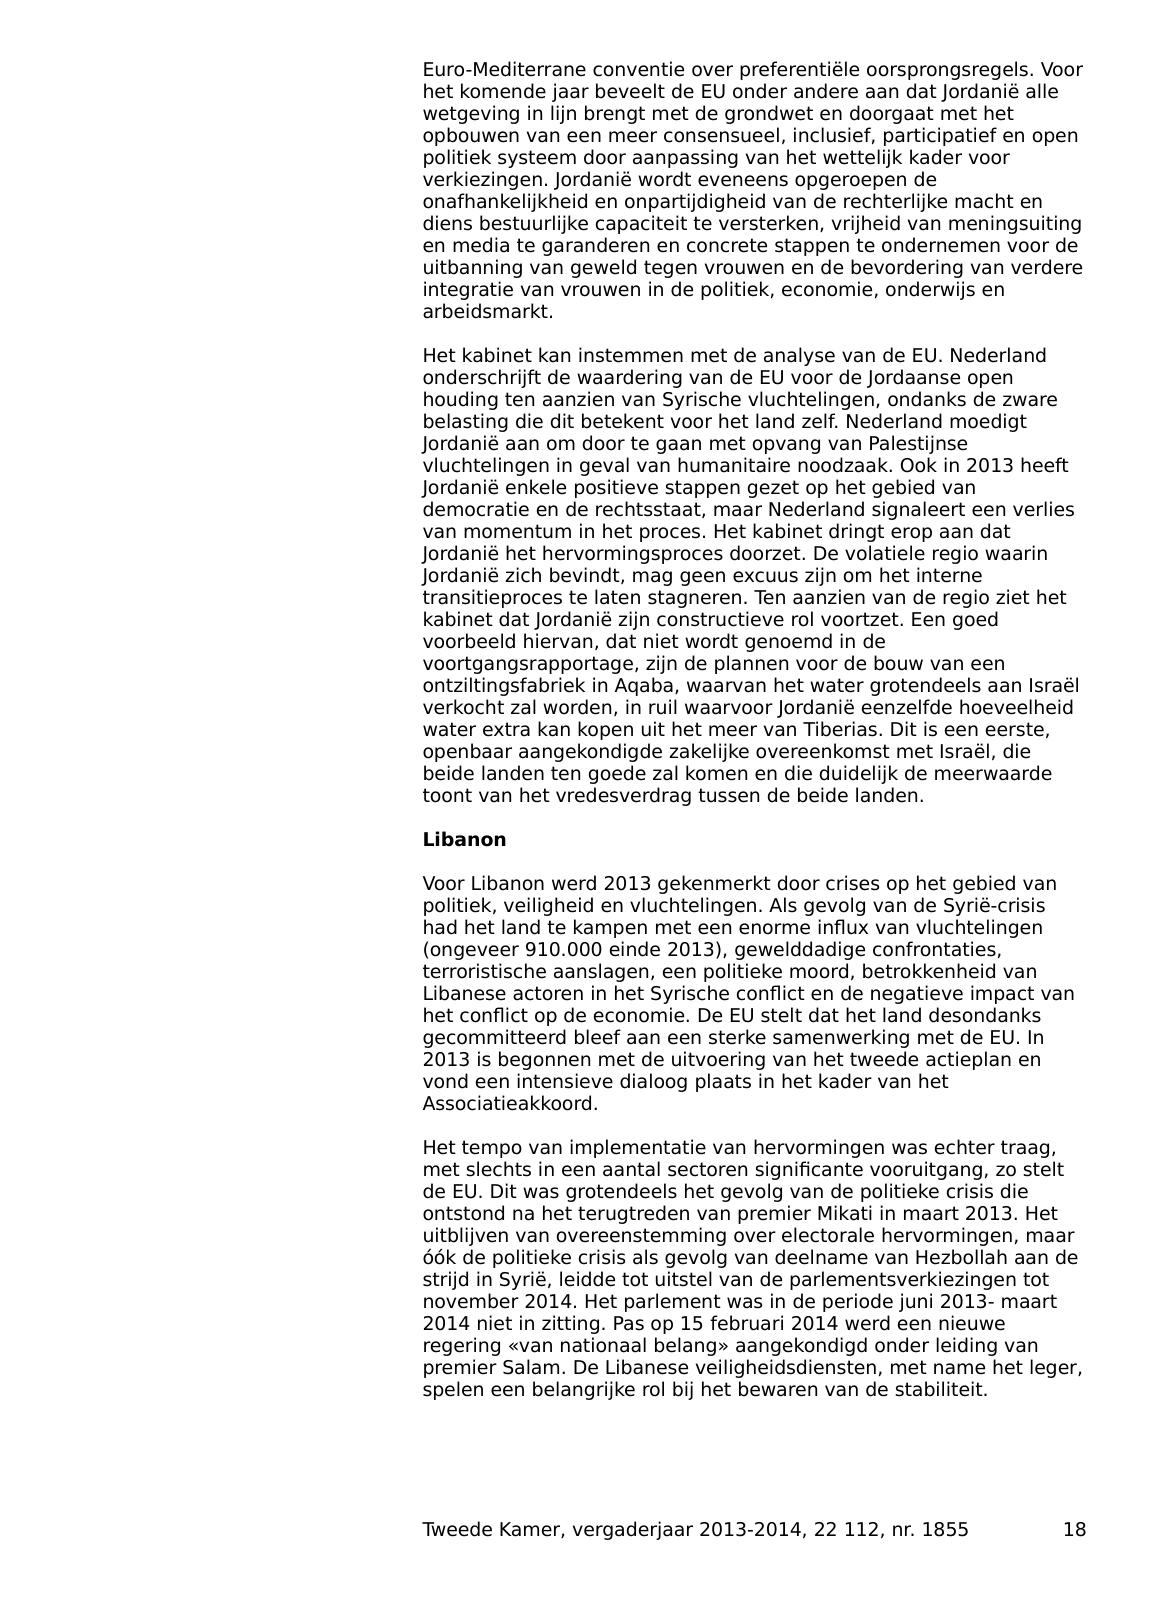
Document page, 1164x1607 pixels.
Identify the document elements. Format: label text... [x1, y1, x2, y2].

text Voor Libanon werd 2013 gekenmerkt door crises op het gebied van politiek, veiligheid en vluchtelingen. Als gevolg van de Syrië-crisis had het land te kampen met een enorme influx van vluchtelingen (ongeveer 910.000 einde 2013), gewelddadige confrontaties, terroristische aanslagen, een politieke moord, betrokkenheid van Libanese actoren in het Syrische conflict en de negatieve impact van het conflict op de economie. De EU stelt dat het land desondanks gecommitteerd bleef aan een sterke samenwerking met de EU. In 2013 is begonnen met de uitvoering van het tweede actieplan en vond een intensieve dialoog plaats in het kader van het Associatieakkoord. [422, 873, 1087, 1115]
text Het tempo van implementatie van hervormingen was echter traag, met slechts in een aantal sectoren significante vooruitgang, zo stelt de EU. Dit was grotendeels het gevolg van de politieke crisis die ontstond na het terugtreden van premier Mikati in maart 2013. Het uitblijven van overeenstemming over electorale hervormingen, maar óók de politieke crisis als gevolg van deelname van Hezbollah aan de strijd in Syrië, leidde tot uitstel van de parlementsverkiezingen tot november 2014. Het parlement was in de periode juni 2013- maart 2014 niet in zitting. Pas op 15 februari 2014 werd een nieuwe regering «van nationaal belang» aangekondigd onder leiding van premier Salam. De Libanese veiligheidsdiensten, met name het leger, spelen een belangrijke rol bij het bewaren van de stabiliteit. [422, 1137, 1087, 1401]
text Het kabinet kan instemmen met de analyse van de EU. Nederland onderschrijft de waardering van de EU voor de Jordaanse open houding ten aanzien van Syrische vluchtelingen, ondanks de zware belasting die dit betekent voor het land zelf. Nederland moedigt Jordanië aan om door te gaan met opvang van Palestijnse vluchtelingen in geval van humanitaire noodzaak. Ook in 2013 heeft Jordanië enkele positieve stappen gezet op het gebied van democratie en de rechtsstaat, maar Nederland signaleert een verlies van momentum in het proces. Het kabinet dringt erop aan dat Jordanië het hervormingsproces doorzet. De volatiele regio waarin Jordanië zich bevindt, mag geen excuus zijn om het interne transitieproces te laten stagneren. Ten aanzien van de regio ziet het kabinet dat Jordanië zijn constructieve rol voortzet. Een goed voorbeeld hiervan, dat niet wordt genoemd in de voortgangsrapportage, zijn de plannen voor de bouw van een ontziltingsfabriek in Aqaba, waarvan het water grotendeels aan Israël verkocht zal worden, in ruil waarvoor Jordanië eenzelfde hoeveelheid water extra kan kopen uit het meer van Tiberias. Dit is een eerste, openbaar aangekondigde zakelijke overeenkomst met Israël, die beide landen ten goede zal komen en die duidelijk de meerwaarde toont van het vredesverdrag tussen de beide landen. [422, 345, 1087, 807]
text Euro-Mediterrane conventie over preferentiële oorsprongsregels. Voor het komende jaar beveelt de EU onder andere aan dat Jordanië alle wetgeving in lijn brengt met de grondwet en doorgaat met het opbouwen van een meer consensueel, inclusief, participatief en open politiek systeem door aanpassing van het wettelijk kader voor verkiezingen. Jordanië wordt eveneens opgeroepen de onafhankelijkheid en onpartijdigheid van de rechterlijke macht en diens bestuurlijke capaciteit te versterken, vrijheid van meningsuiting en media te garanderen en concrete stappen te ondernemen voor de uitbanning van geweld tegen vrouwen en de bevordering van verdere integratie van vrouwen in de politiek, economie, onderwijs en arbeidsmarkt. [422, 59, 1087, 323]
subtitle Libanon [422, 829, 1087, 851]
